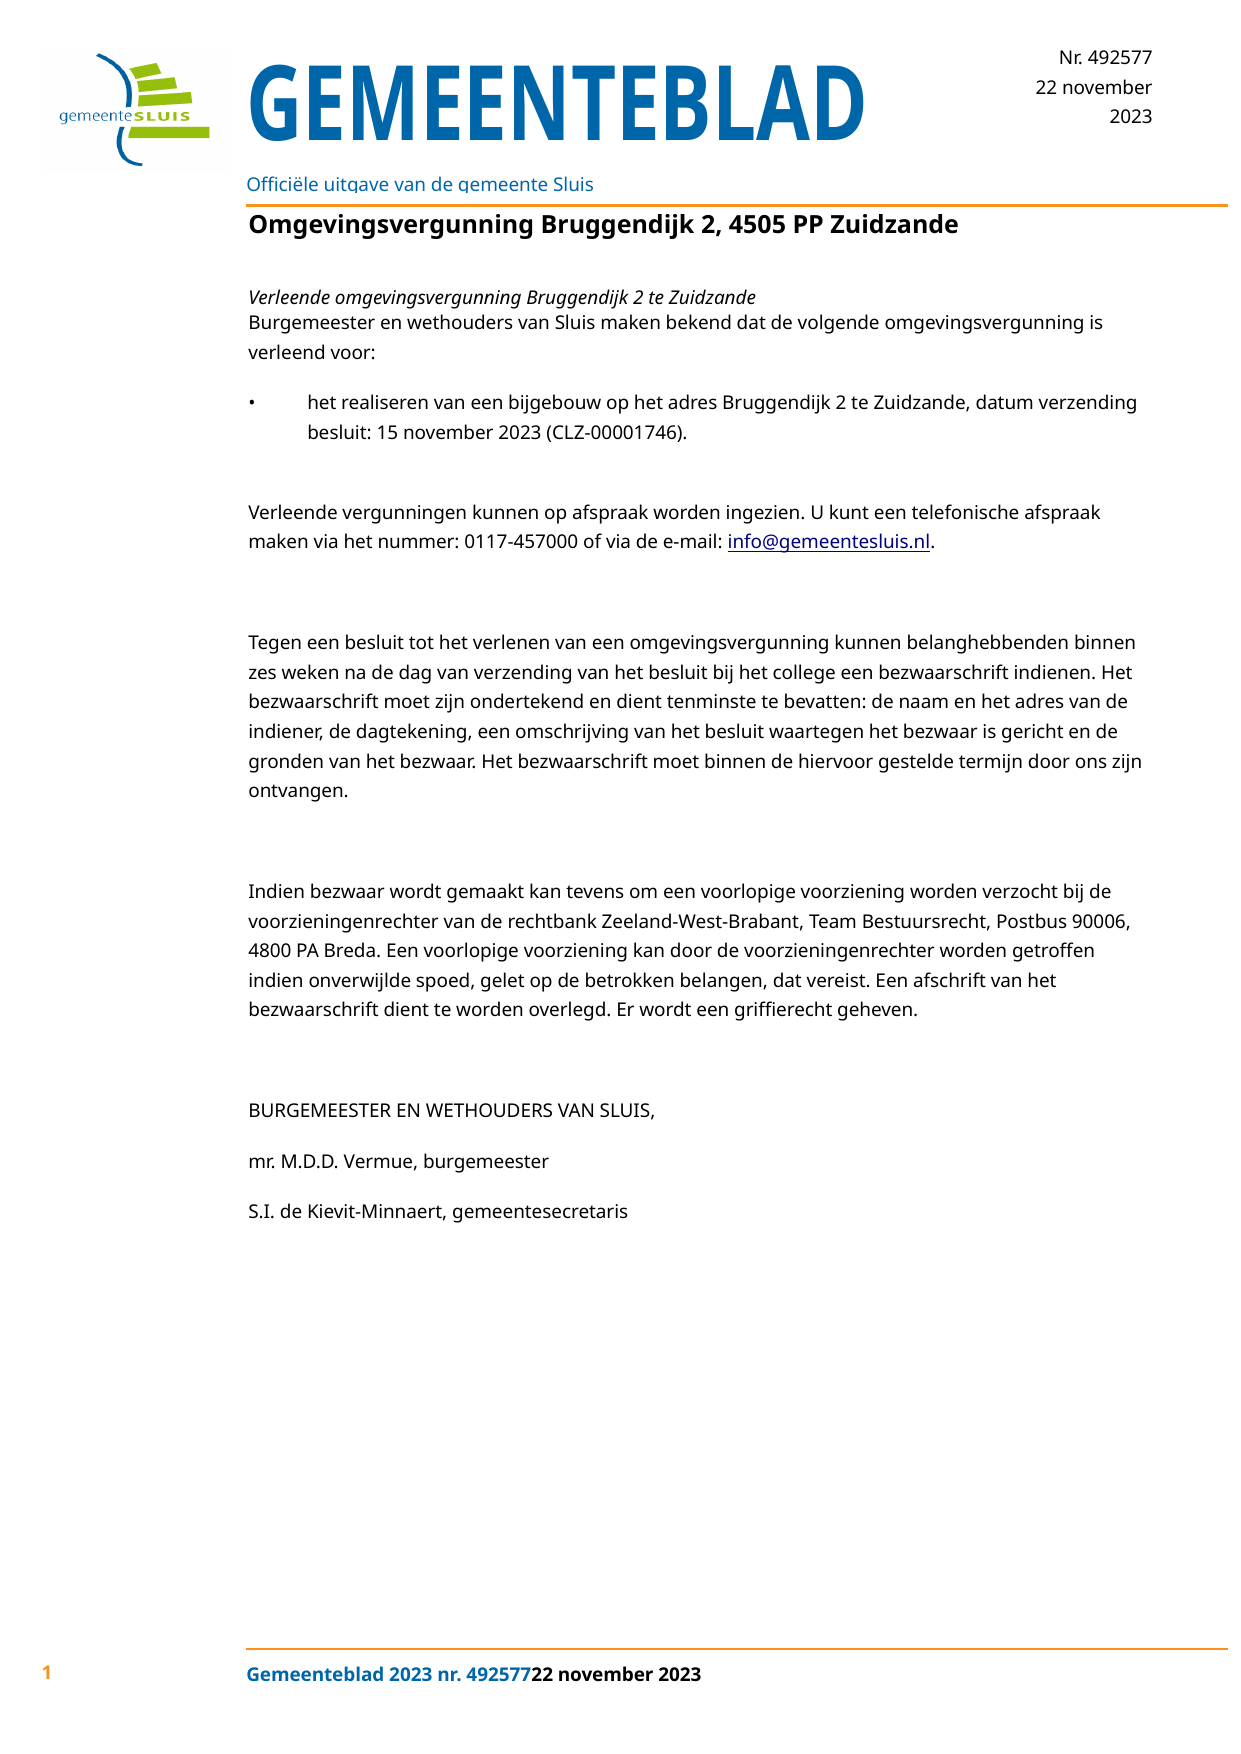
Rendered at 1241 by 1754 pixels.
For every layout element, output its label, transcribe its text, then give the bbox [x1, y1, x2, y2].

picture [41, 47, 231, 172]
text S.I. de Kievit-Minnaert, gemeentesecretaris [248, 1198, 1152, 1224]
text Burgemeester en wethouders van Sluis maken bekend dat de volgende omgevingsvergunning is verleend voor: [248, 309, 1152, 365]
text BURGEMEESTER EN WETHOUDERS VAN SLUIS, [248, 1097, 1152, 1123]
text Verleende omgevingsvergunning Bruggendijk 2 te Zuidzande [248, 284, 1152, 309]
text Tegen een besluit tot het verlenen van een omgevingsvergunning kunnen belanghebbenden binnen zes weken na de dag van verzending van het besluit bij het college een bezwaarschrift indienen. Het bezwaarschrift moet zijn ondertekend en dient tenminste te bevatten: de naam en het adres van de indiener, de dagtekening, een omschrijving van het besluit waartegen het bezwaar is gericht en de gronden van het bezwaar. Het bezwaarschrift moet binnen de hiervoor gestelde termijn door ons zijn ontvangen. [248, 629, 1152, 803]
text Omgevingsvergunning Bruggendijk 2, 4505 PP Zuidzande [248, 207, 1152, 241]
list het realiseren van een bijgebouw op het adres Bruggendijk 2 te Zuidzande, datum verzending besluit: 15 november 2023 (CLZ-00001746). [248, 389, 1152, 445]
text Indien bezwaar wordt gemaakt kan tevens om een voorlopige voorziening worden verzocht bij de voorzieningenrechter van de rechtbank Zeeland-West-Brabant, Team Bestuursrecht, Postbus 90006, 4800 PA Breda. Een voorlopige voorziening kan door de voorzieningenrechter worden getroffen indien onverwijlde spoed, gelet op de betrokken belangen, dat vereist. Een afschrift van het bezwaarschrift dient te worden overlegd. Er wordt een griffierecht geheven. [248, 878, 1152, 1022]
text Verleende vergunningen kunnen op afspraak worden ingezien. U kunt een telefonische afspraak maken via het nummer: 0117-457000 of via de e-mail: info@gemeentesluis.nl. [248, 499, 1152, 554]
text mr. M.D.D. Vermue, burgemeester [248, 1148, 1152, 1174]
